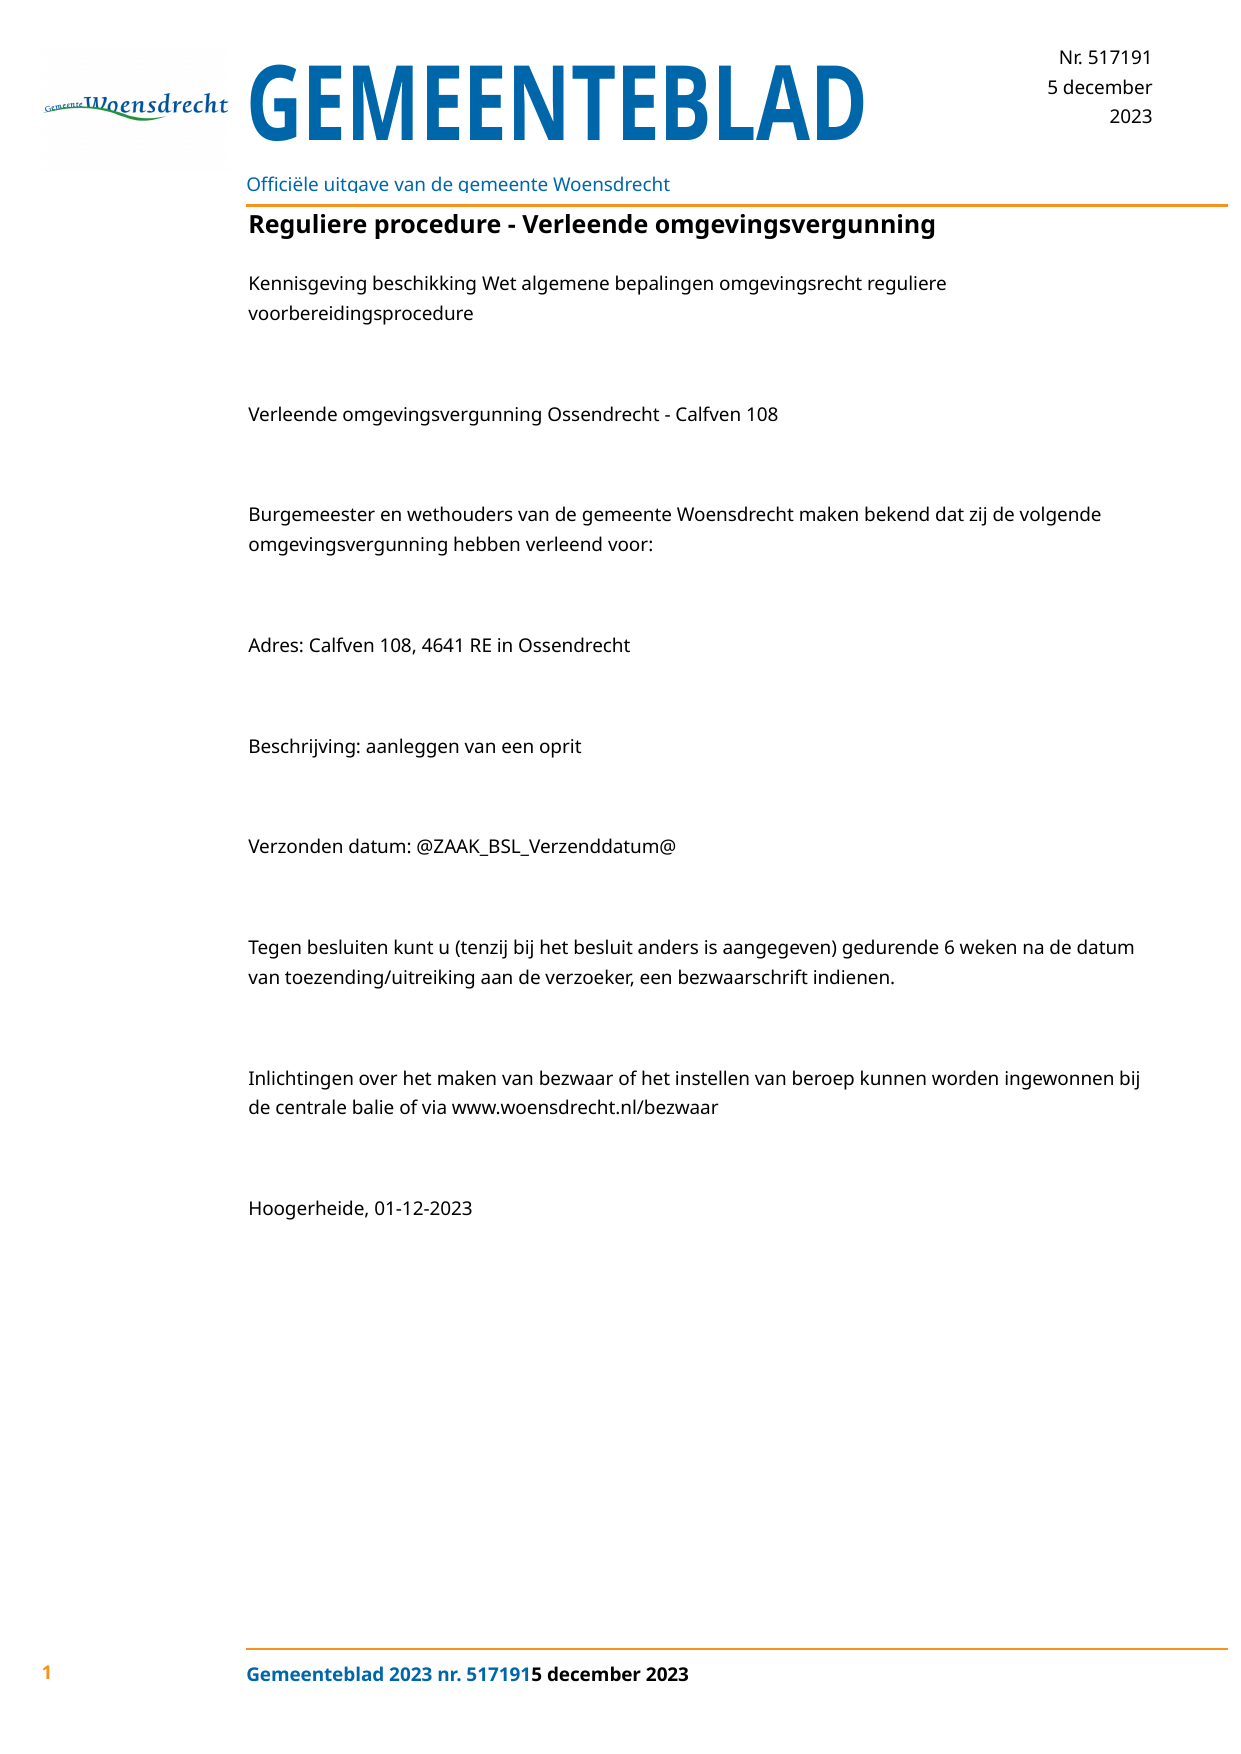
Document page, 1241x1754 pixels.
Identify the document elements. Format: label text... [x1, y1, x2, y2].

text Verleende omgevingsvergunning Ossendrecht - Calfven 108 [248, 401, 1152, 426]
text Verzonden datum: @ZAAK_BSL_Verzenddatum@ [248, 834, 1152, 859]
text Inlichtingen over het maken van bezwaar of het instellen van beroep kunnen worden ingewonnen bij de centrale balie of via www.woensdrecht.nl/bezwaar [248, 1065, 1152, 1120]
text Adres: Calfven 108, 4641 RE in Ossendrecht [248, 632, 1152, 658]
text Kennisgeving beschikking Wet algemene bepalingen omgevingsrecht reguliere voorbereidingsprocedure [248, 270, 1152, 326]
picture [41, 47, 231, 172]
text Reguliere procedure - Verleende omgevingsvergunning [248, 207, 1152, 241]
text Burgemeester en wethouders van de gemeente Woensdrecht maken bekend dat zij de volgende omgevingsvergunning hebben verleend voor: [248, 502, 1152, 557]
text Tegen besluiten kunt u (tenzij bij het besluit anders is aangegeven) gedurende 6 weken na de datum van toezending/uitreiking aan de verzoeker, een bezwaarschrift indienen. [248, 934, 1152, 990]
text Hoogerheide, 01-12-2023 [248, 1195, 1152, 1221]
text Beschrijving: aanleggen van een oprit [248, 733, 1152, 758]
